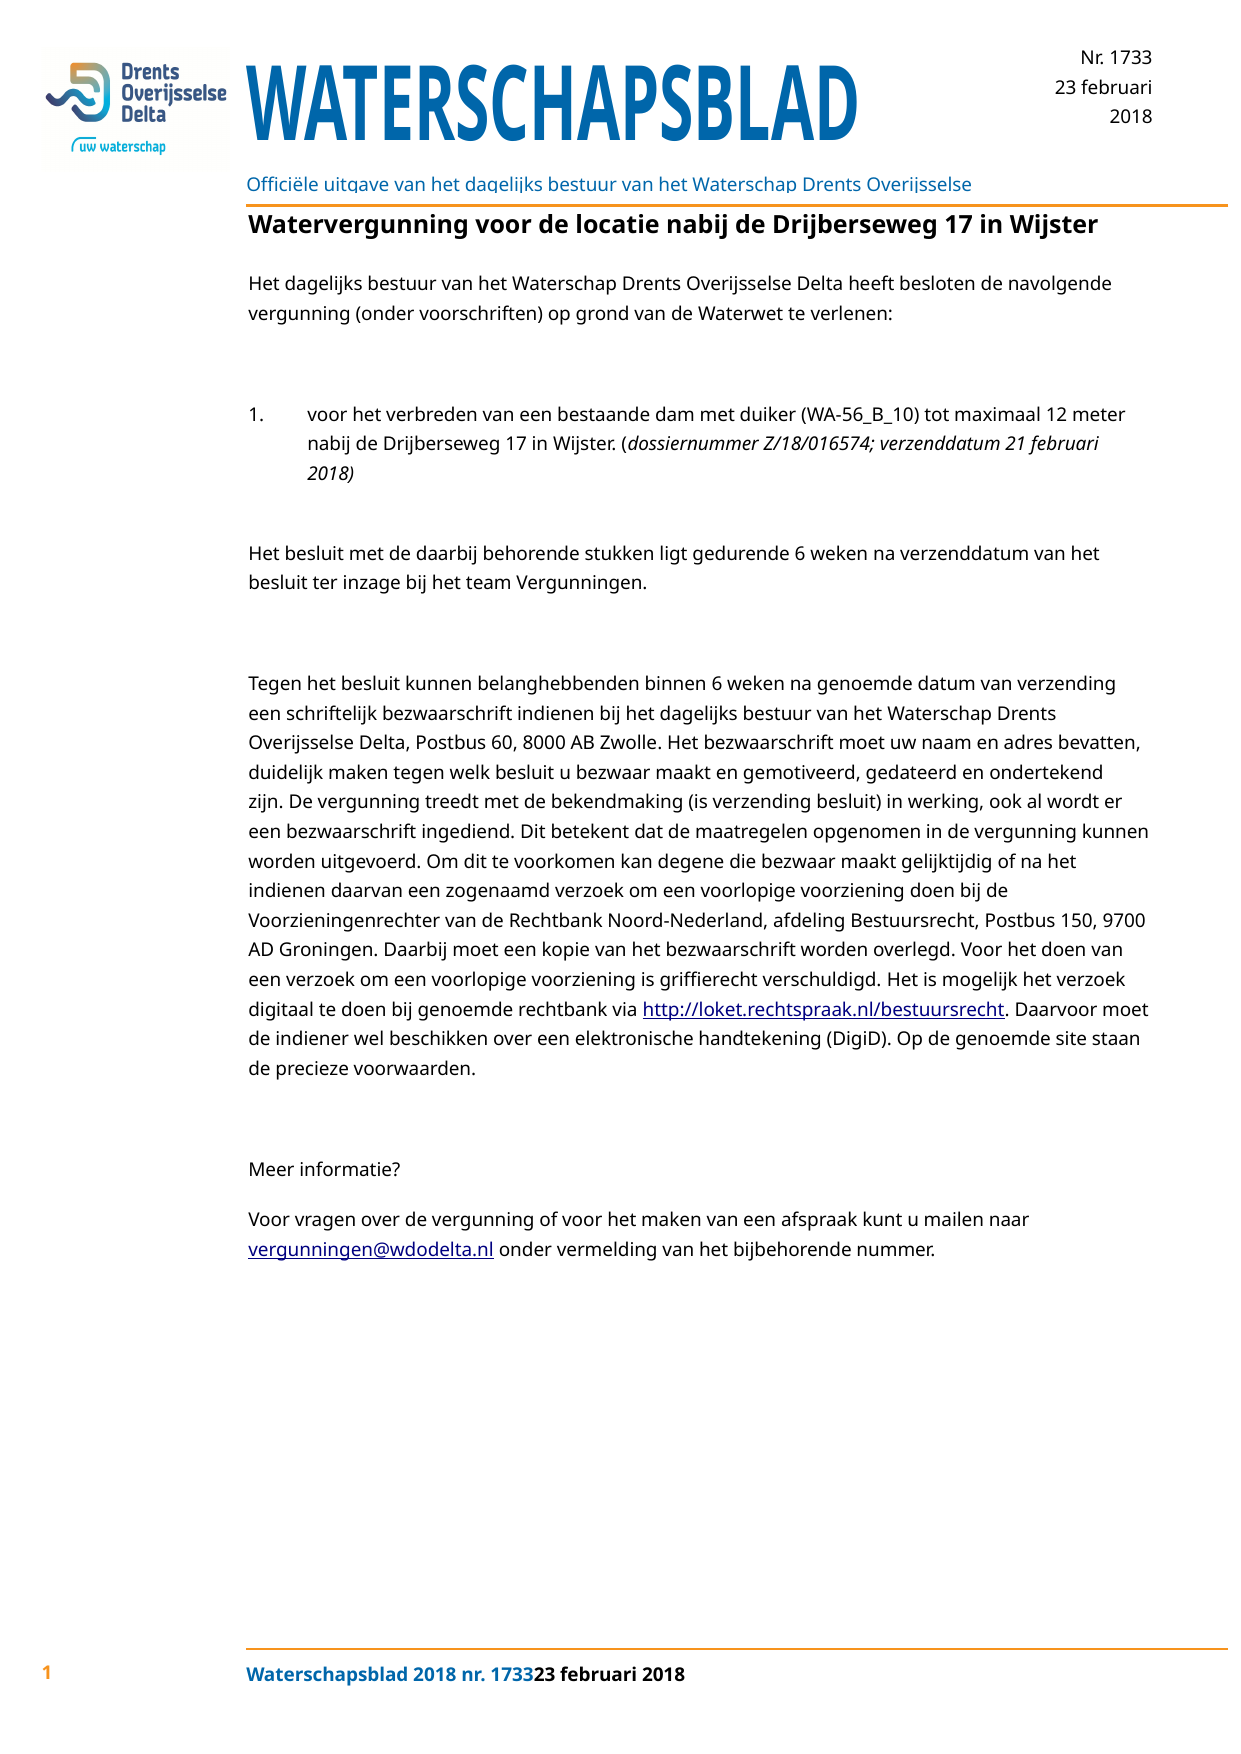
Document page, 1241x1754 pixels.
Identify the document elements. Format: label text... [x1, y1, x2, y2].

picture [41, 47, 231, 172]
text Het dagelijks bestuur van het Waterschap Drents Overijsselse Delta heeft besloten de navolgende vergunning (onder voorschriften) op grond van de Waterwet te verlenen: [248, 270, 1152, 326]
text Voor vragen over de vergunning of voor het maken van een afspraak kunt u mailen naar vergunningen@wdodelta.nl onder vermelding van het bijbehorende nummer. [248, 1206, 1152, 1261]
text Tegen het besluit kunnen belanghebbenden binnen 6 weken na genoemde datum van verzending een schriftelijk bezwaarschrift indienen bij het dagelijks bestuur van het Waterschap Drents Overijsselse Delta, Postbus 60, 8000 AB Zwolle. Het bezwaarschrift moet uw naam en adres bevatten, duidelijk maken tegen welk besluit u bezwaar maakt en gemotiveerd, gedateerd en ondertekend zijn. De vergunning treedt met de bekendmaking (is verzending besluit) in werking, ook al wordt er een bezwaarschrift ingediend. Dit betekent dat de maatregelen opgenomen in de vergunning kunnen worden uitgevoerd. Om dit te voorkomen kan degene die bezwaar maakt gelijktijdig of na het indienen daarvan een zogenaamd verzoek om een voorlopige voorziening doen bij de Voorzieningenrechter van de Rechtbank Noord-Nederland, afdeling Bestuursrecht, Postbus 150, 9700 AD Groningen. Daarbij moet een kopie van het bezwaarschrift worden overlegd. Voor het doen van een verzoek om een voorlopige voorziening is griffierecht verschuldigd. Het is mogelijk het verzoek digitaal te doen bij genoemde rechtbank via http://loket.rechtspraak.nl/bestuursrecht. Daarvoor moet de indiener wel beschikken over een elektronische handtekening (DigiD). Op de genoemde site staan de precieze voorwaarden. [248, 670, 1152, 1081]
text Meer informatie? [248, 1156, 1152, 1181]
text Het besluit met de daarbij behorende stukken ligt gedurende 6 weken na verzenddatum van het besluit ter inzage bij het team Vergunningen. [248, 540, 1152, 595]
text Watervergunning voor de locatie nabij de Drijberseweg 17 in Wijster [248, 207, 1152, 241]
list voor het verbreden van een bestaande dam met duiker (WA-56_B_10) tot maximaal 12 meter nabij de Drijberseweg 17 in Wijster. (dossiernummer Z/18/016574; verzenddatum 21 februari 2018) [248, 401, 1152, 486]
